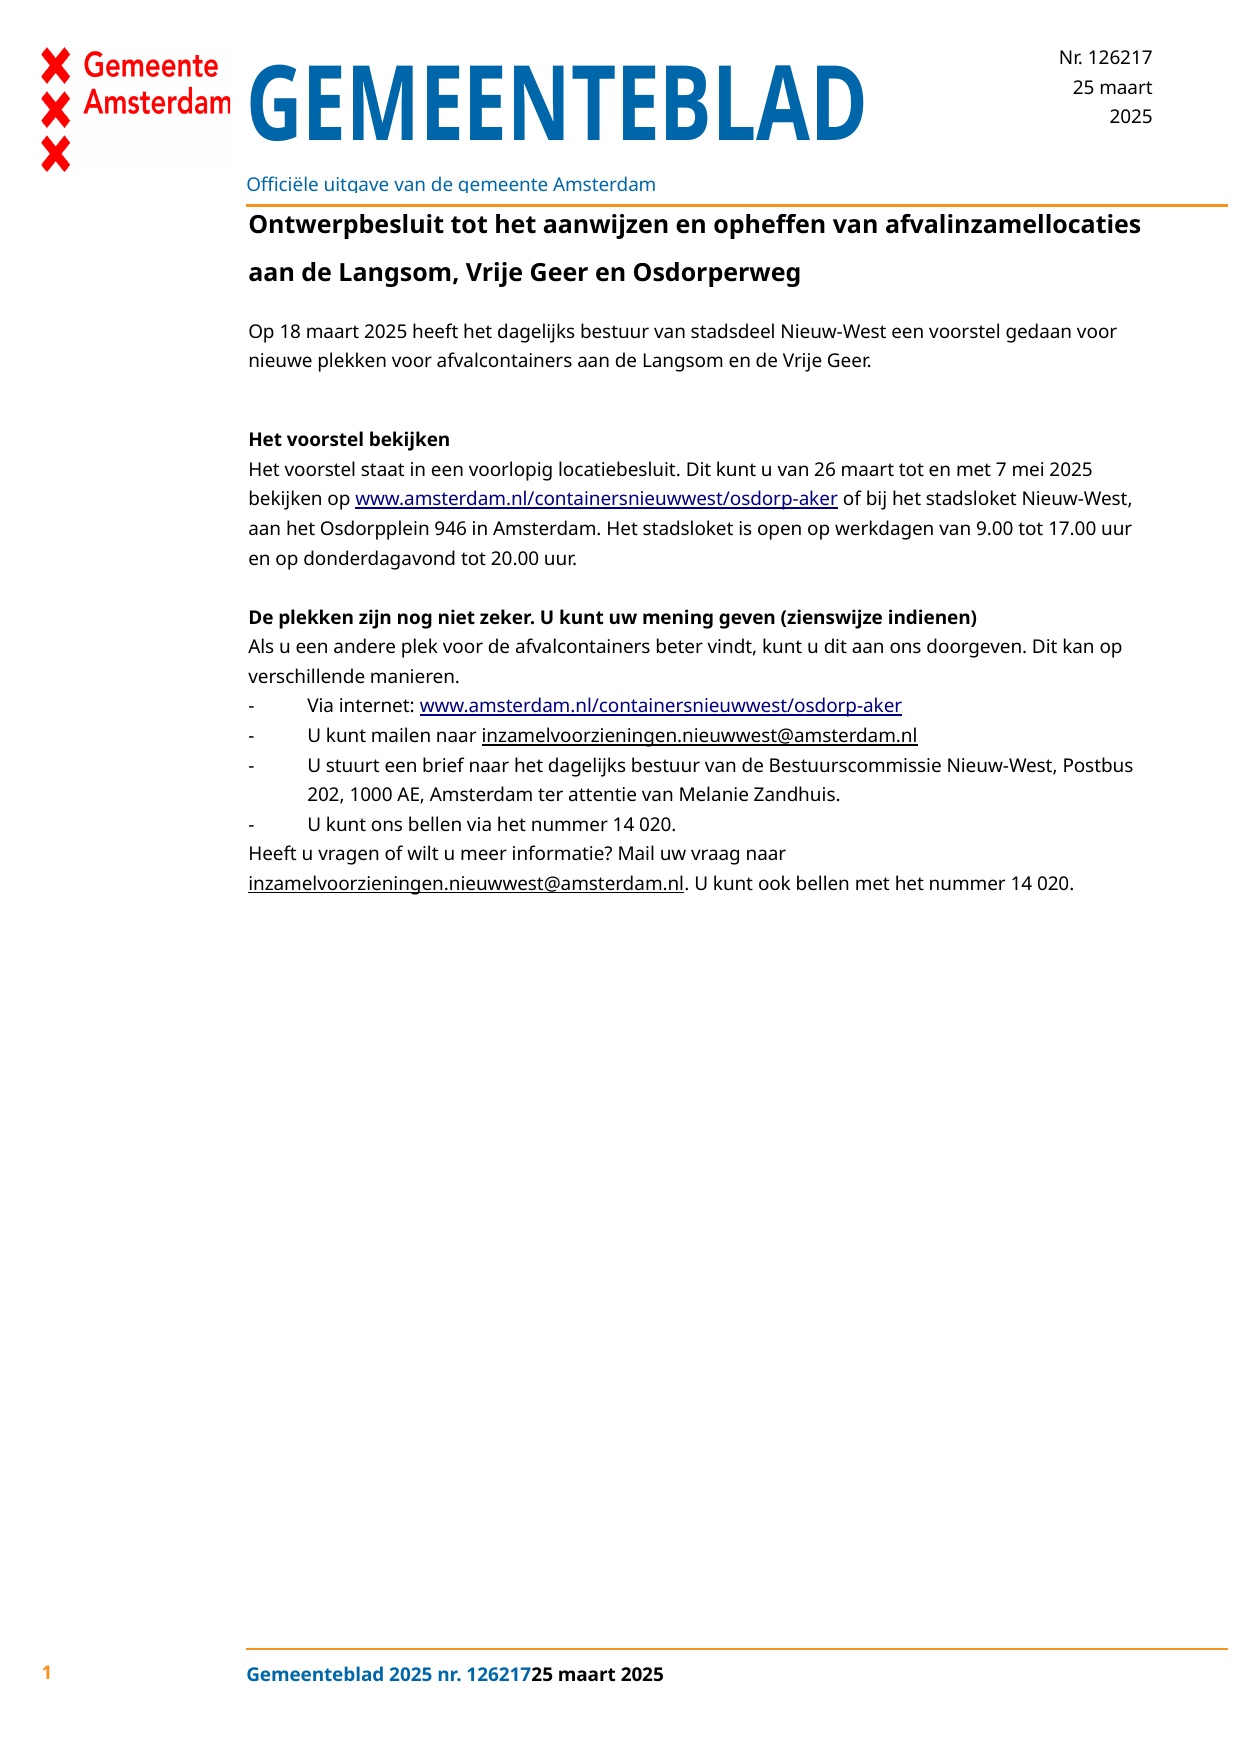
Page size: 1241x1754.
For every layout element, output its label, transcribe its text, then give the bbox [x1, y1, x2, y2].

text Het voorstel bekijken [248, 426, 1152, 452]
list Via internet: www.amsterdam.nl/containersnieuwwest/osdorp-aker [248, 693, 1152, 718]
list U stuurt een brief naar het dagelijks bestuur van de Bestuurscommissie Nieuw-West, Postbus 202, 1000 AE, Amsterdam ter attentie van Melanie Zandhuis. [248, 752, 1152, 807]
text Heeft u vragen of wilt u meer informatie? Mail uw vraag naar inzamelvoorzieningen.nieuwwest@amsterdam.nl. U kunt ook bellen met het nummer 14 020. [248, 841, 1152, 896]
text Op 18 maart 2025 heeft het dagelijks bestuur van stadsdeel Nieuw-West een voorstel gedaan voor nieuwe plekken voor afvalcontainers aan de Langsom en de Vrije Geer. [248, 318, 1152, 373]
list U kunt ons bellen via het nummer 14 020. [248, 811, 1152, 837]
text De plekken zijn nog niet zeker. U kunt uw mening geven (zienswijze indienen) [248, 604, 1152, 629]
picture [41, 47, 231, 172]
text Als u een andere plek voor de afvalcontainers beter vindt, kunt u dit aan ons doorgeven. Dit kan op verschillende manieren. [248, 633, 1152, 689]
text Ontwerpbesluit tot het aanwijzen en opheffen van afvalinzamellocaties aan de Langsom, Vrije Geer en Osdorperweg [248, 207, 1152, 288]
list U kunt mailen naar inzamelvoorzieningen.nieuwwest@amsterdam.nl [248, 722, 1152, 748]
text Het voorstel staat in een voorlopig locatiebesluit. Dit kunt u van 26 maart tot en met 7 mei 2025 bekijken op www.amsterdam.nl/containersnieuwwest/osdorp-aker of bij het stadsloket Nieuw-West, aan het Osdorpplein 946 in Amsterdam. Het stadsloket is open op werkdagen van 9.00 tot 17.00 uur en op donderdagavond tot 20.00 uur. [248, 456, 1152, 570]
